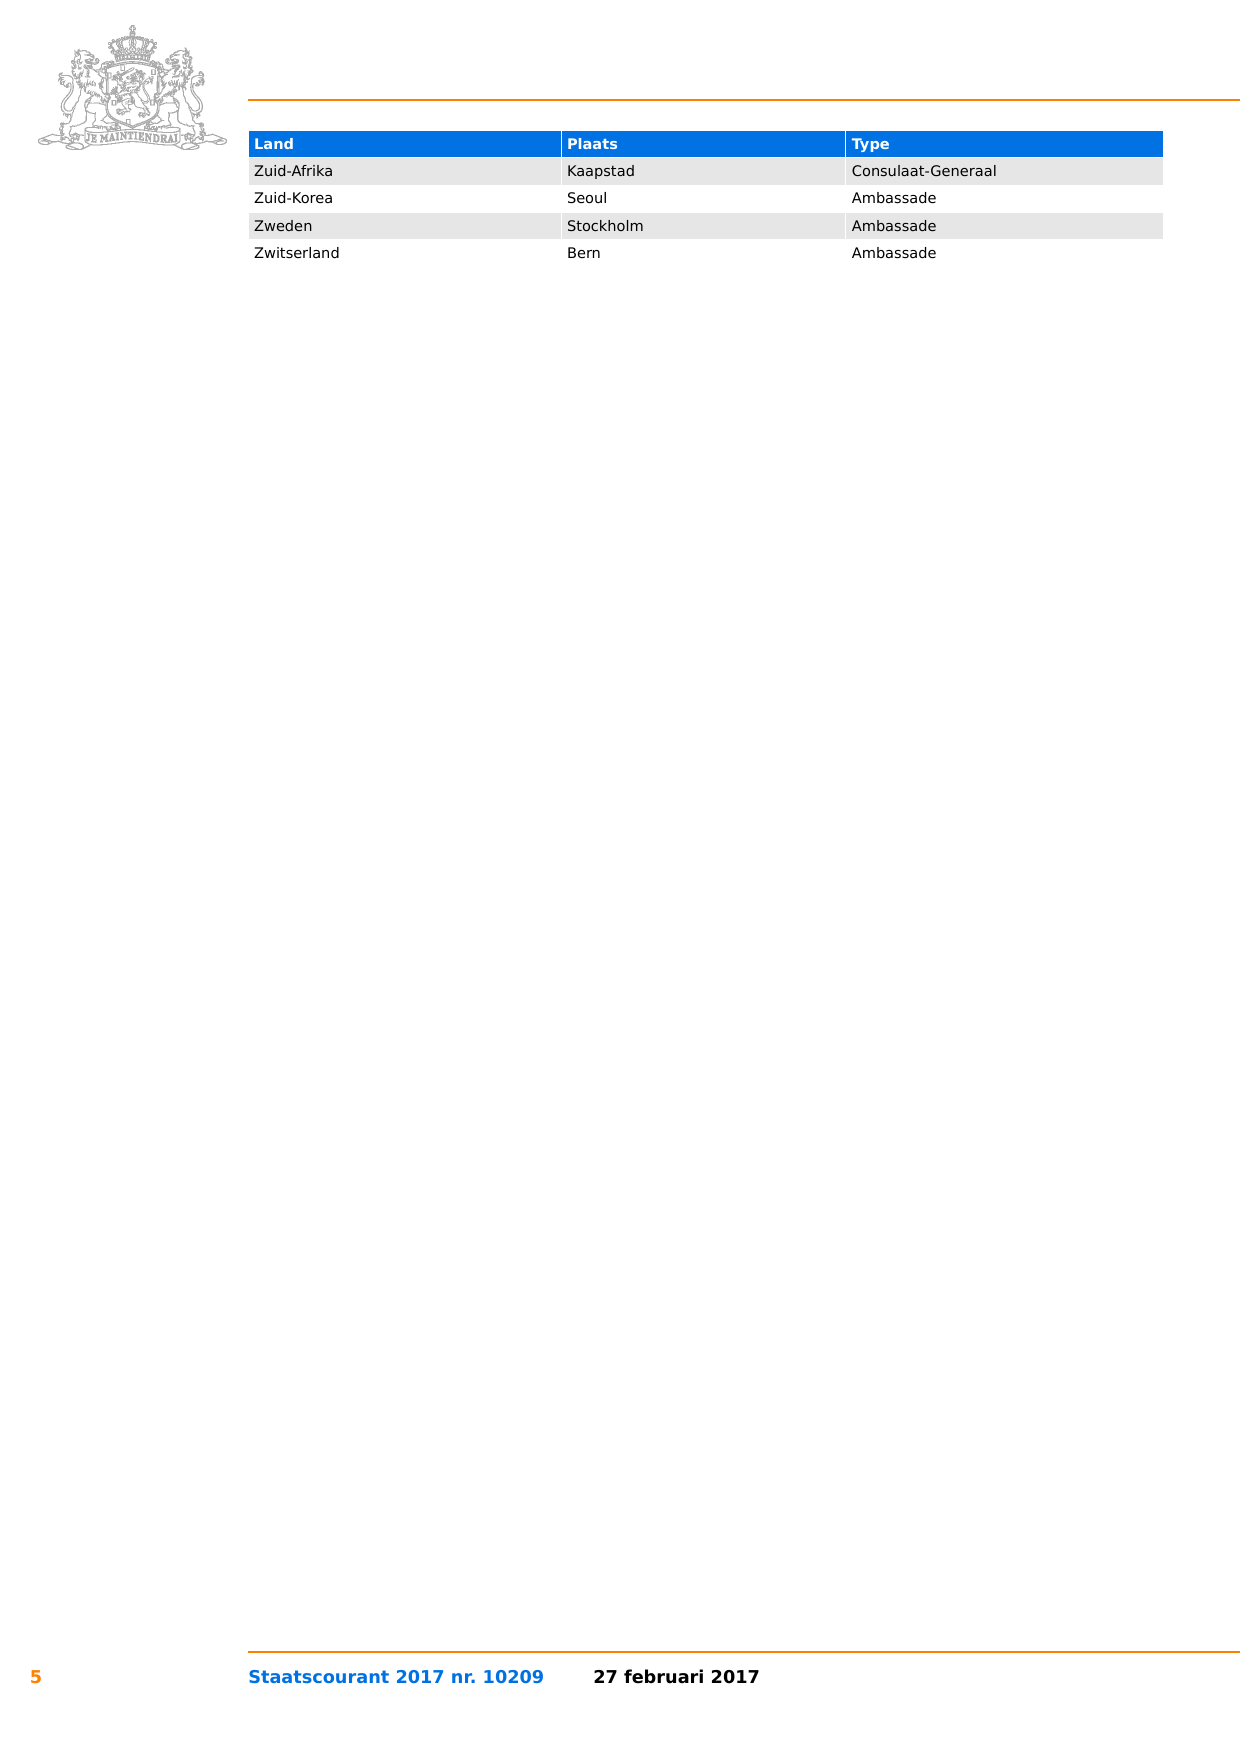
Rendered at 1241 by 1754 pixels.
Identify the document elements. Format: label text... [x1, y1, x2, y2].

picture [38, 25, 227, 150]
table_cell Ambassade [846, 213, 1163, 239]
table_header Plaats [562, 131, 845, 157]
table_cell Kaapstad [562, 158, 845, 185]
table_header Land [249, 131, 561, 157]
table_cell Zuid-Korea [249, 186, 561, 212]
table_cell Seoul [562, 186, 845, 212]
table_cell Bern [562, 241, 845, 267]
table_cell Ambassade [846, 186, 1163, 212]
table_cell Stockholm [562, 213, 845, 239]
table_cell Zuid-Afrika [249, 158, 561, 185]
table_header Type [846, 131, 1163, 157]
table_cell Zwitserland [249, 241, 561, 267]
table_cell Consulaat-Generaal [846, 158, 1163, 185]
table_cell Ambassade [846, 241, 1163, 267]
table_cell Zweden [249, 213, 561, 239]
